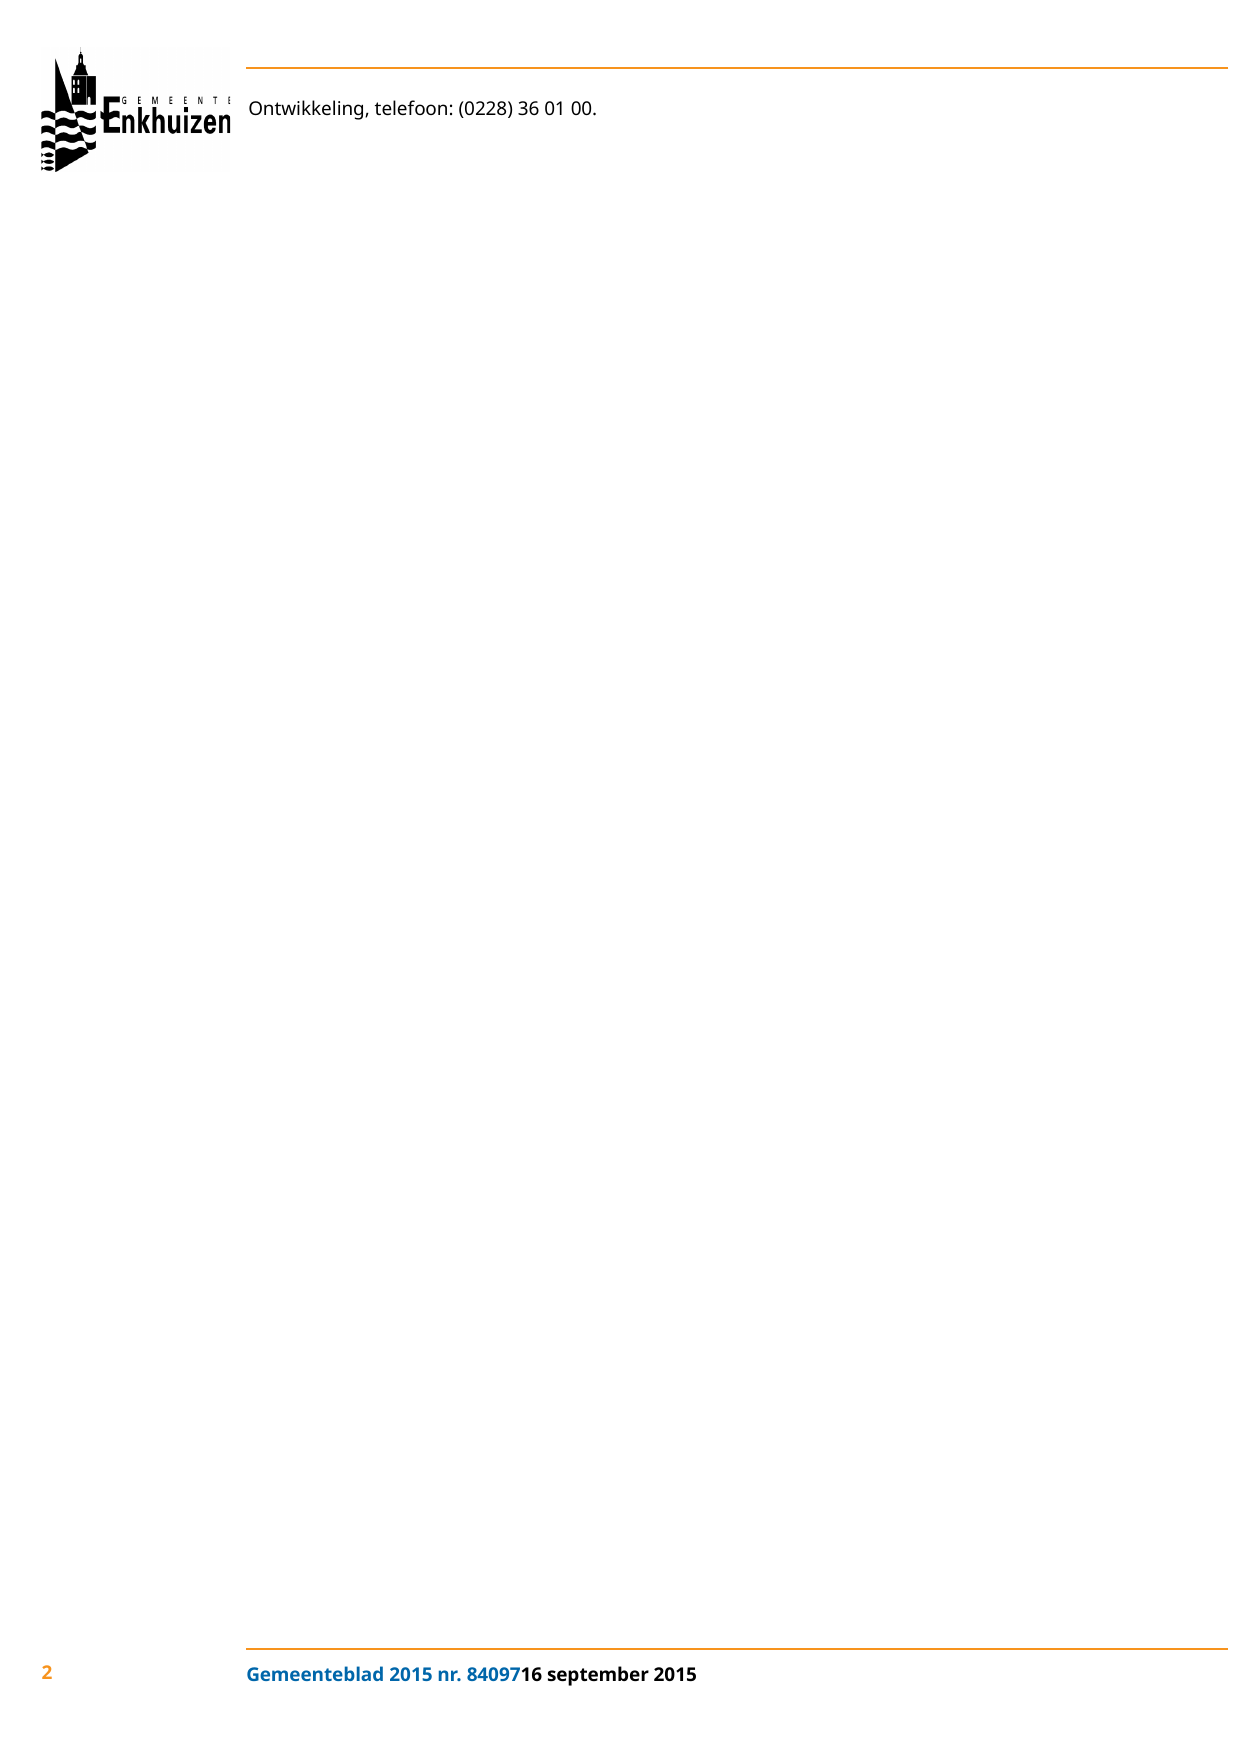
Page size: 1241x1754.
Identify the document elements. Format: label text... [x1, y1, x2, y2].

text Ontwikkeling, telefoon: (0228) 36 01 00. [248, 95, 1152, 121]
picture [41, 47, 231, 172]
